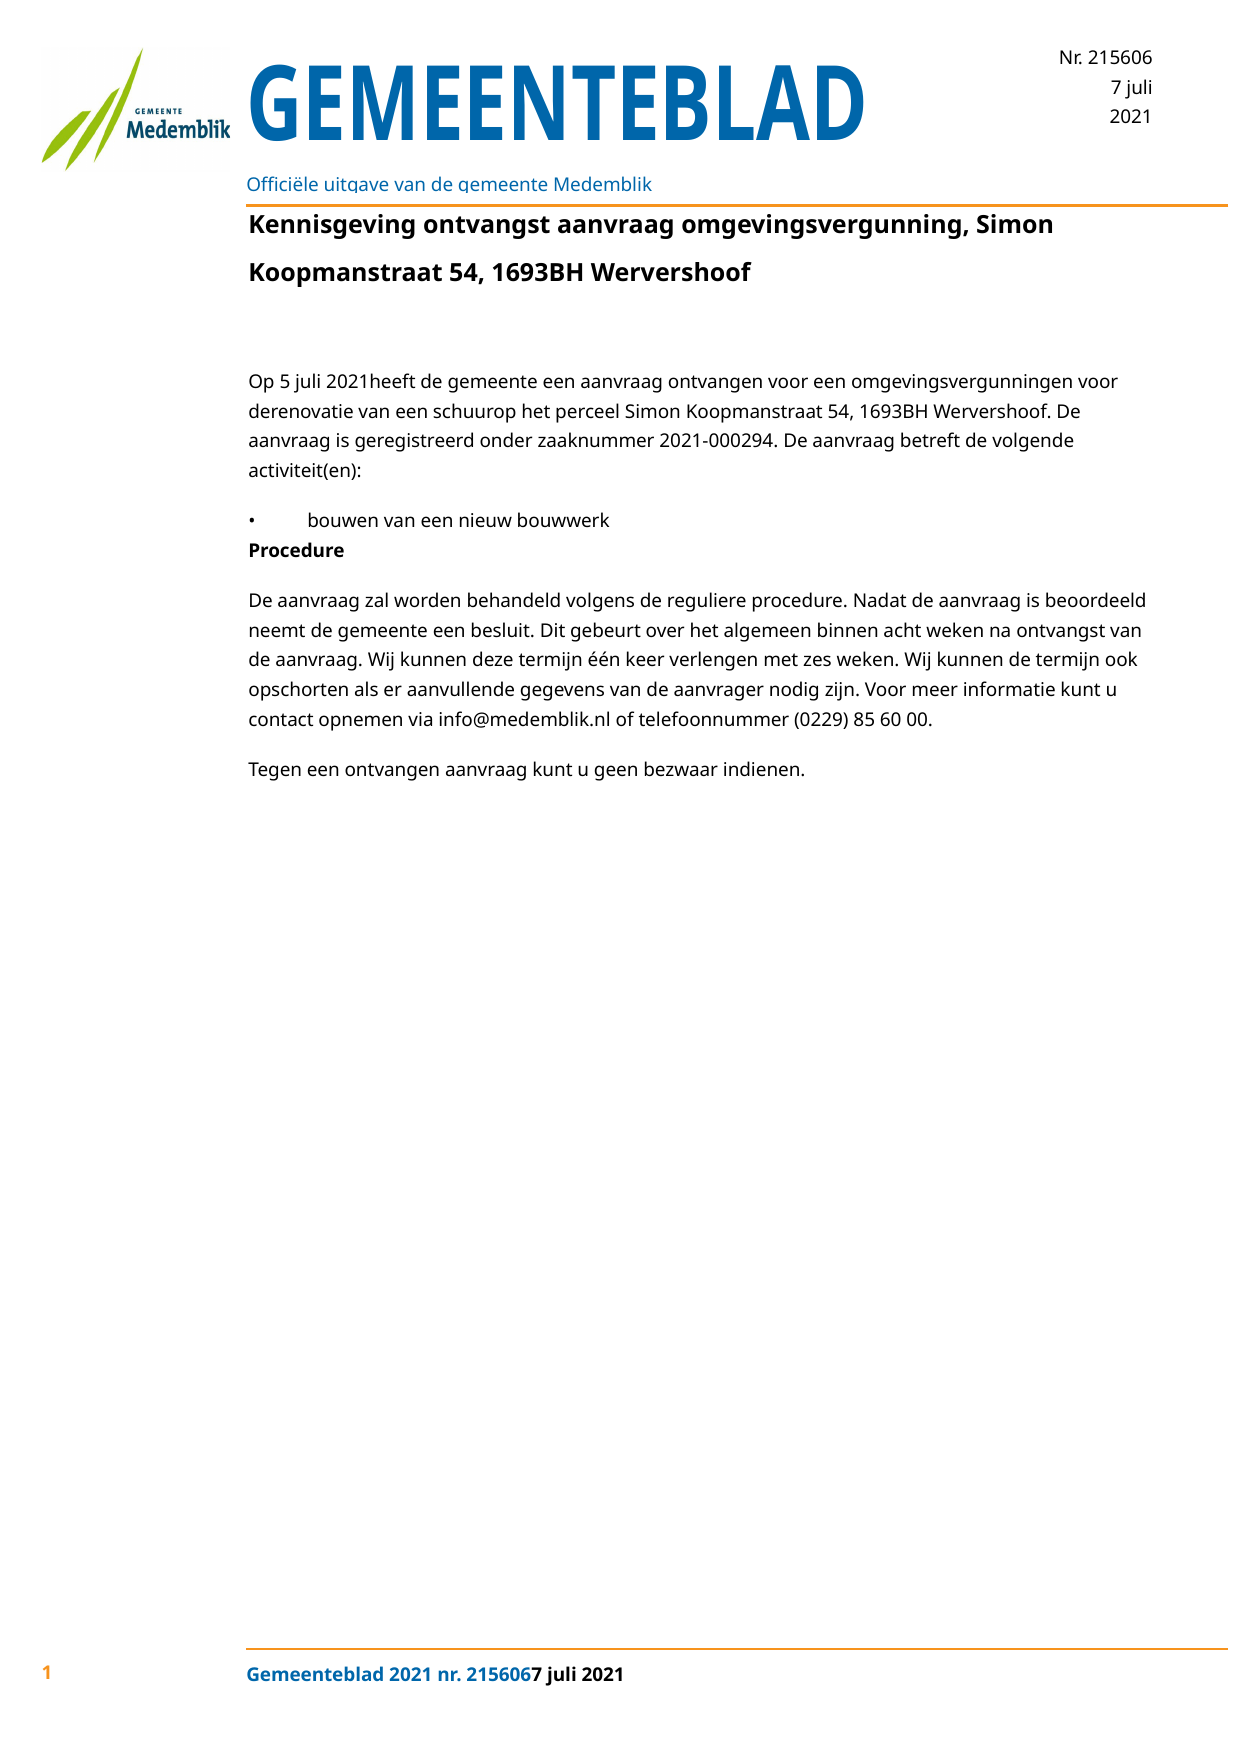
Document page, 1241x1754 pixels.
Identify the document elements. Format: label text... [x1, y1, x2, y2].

text Kennisgeving ontvangst aanvraag omgevingsvergunning, Simon Koopmanstraat 54, 1693BH Wervershoof [248, 207, 1152, 288]
text Tegen een ontvangen aanvraag kunt u geen bezwaar indienen. [248, 756, 1152, 782]
text Op 5 juli 2021heeft de gemeente een aanvraag ontvangen voor een omgevingsvergunningen voor derenovatie van een schuurop het perceel Simon Koopmanstraat 54, 1693BH Wervershoof. De aanvraag is geregistreerd onder zaaknummer 2021-000294. De aanvraag betreft de volgende activiteit(en): [248, 368, 1152, 483]
list bouwen van een nieuw bouwwerk [248, 507, 1152, 533]
picture [41, 47, 231, 172]
text De aanvraag zal worden behandeld volgens de reguliere procedure. Nadat de aanvraag is beoordeeld neemt de gemeente een besluit. Dit gebeurt over het algemeen binnen acht weken na ontvangst van de aanvraag. Wij kunnen deze termijn één keer verlengen met zes weken. Wij kunnen de termijn ook opschorten als er aanvullende gegevens van de aanvrager nodig zijn. Voor meer informatie kunt u contact opnemen via info@medemblik.nl of telefoonnummer (0229) 85 60 00. [248, 587, 1152, 732]
text Procedure [248, 537, 1152, 563]
